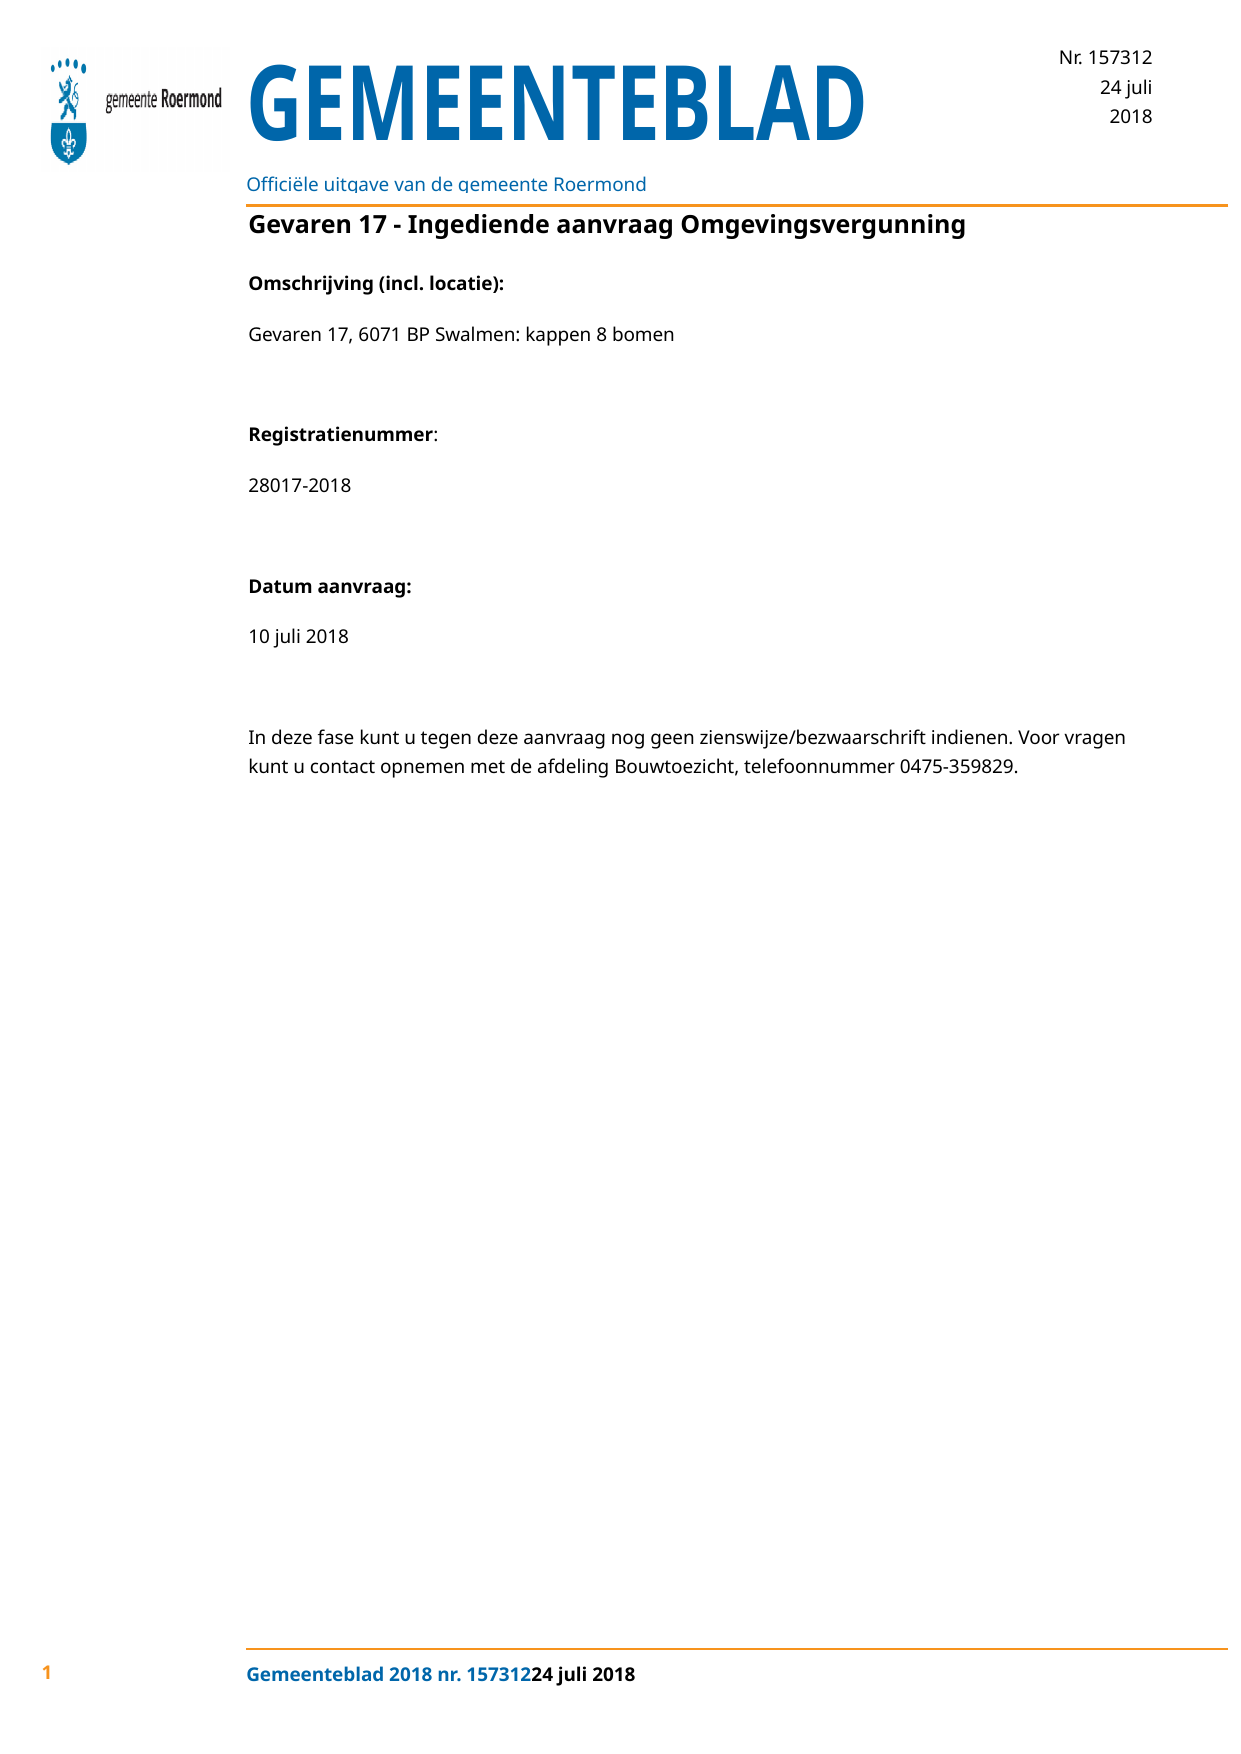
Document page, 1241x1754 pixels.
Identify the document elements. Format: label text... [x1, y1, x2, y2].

text Gevaren 17 - Ingediende aanvraag Omgevingsvergunning [248, 207, 1152, 241]
text 28017-2018 [248, 472, 1152, 498]
text Registratienummer: [248, 422, 1152, 447]
text Gevaren 17, 6071 BP Swalmen: kappen 8 bomen [248, 321, 1152, 346]
text In deze fase kunt u tegen deze aanvraag nog geen zienswijze/bezwaarschrift indienen. Voor vragen kunt u contact opnemen met de afdeling Bouwtoezicht, telefoonnummer 0475-359829. [248, 724, 1152, 779]
text 10 juli 2018 [248, 623, 1152, 649]
picture [41, 47, 231, 172]
text Datum aanvraag: [248, 573, 1152, 598]
text Omschrijving (incl. locatie): [248, 270, 1152, 296]
